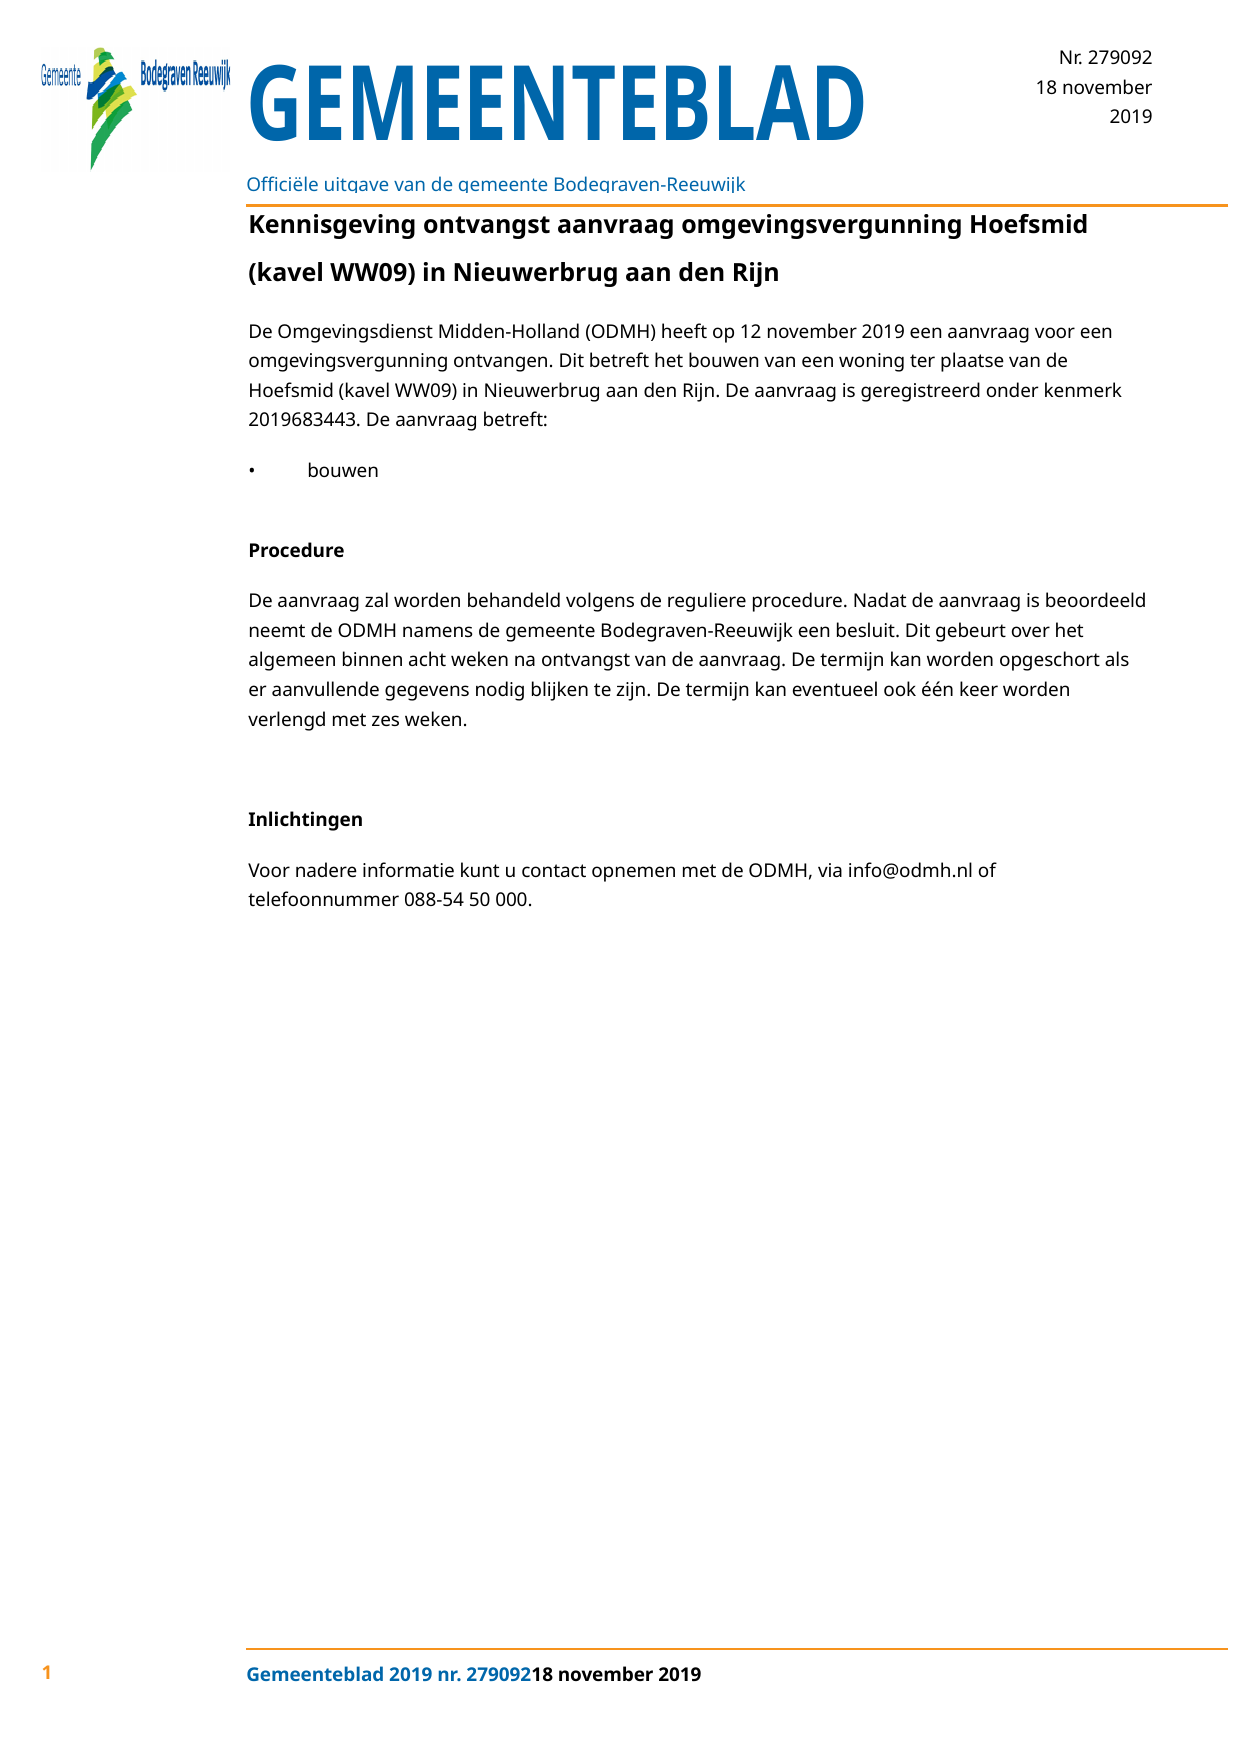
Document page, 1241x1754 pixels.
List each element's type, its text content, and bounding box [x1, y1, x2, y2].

text De Omgevingsdienst Midden-Holland (ODMH) heeft op 12 november 2019 een aanvraag voor een omgevingsvergunning ontvangen. Dit betreft het bouwen van een woning ter plaatse van de Hoefsmid (kavel WW09) in Nieuwerbrug aan den Rijn. De aanvraag is geregistreerd onder kenmerk 2019683443. De aanvraag betreft: [248, 318, 1152, 432]
text De aanvraag zal worden behandeld volgens de reguliere procedure. Nadat de aanvraag is beoordeeld neemt de ODMH namens de gemeente Bodegraven-Reeuwijk een besluit. Dit gebeurt over het algemeen binnen acht weken na ontvangst van de aanvraag. De termijn kan worden opgeschort als er aanvullende gegevens nodig blijken te zijn. De termijn kan eventueel ook één keer worden verlengd met zes weken. [248, 587, 1152, 732]
text Voor nadere informatie kunt u contact opnemen met de ODMH, via info@odmh.nl of telefoonnummer 088-54 50 000. [248, 857, 1152, 912]
text Procedure [248, 537, 1152, 563]
text Kennisgeving ontvangst aanvraag omgevingsvergunning Hoefsmid (kavel WW09) in Nieuwerbrug aan den Rijn [248, 207, 1152, 288]
text Inlichtingen [248, 807, 1152, 832]
picture [41, 47, 231, 172]
list bouwen [248, 457, 1152, 483]
